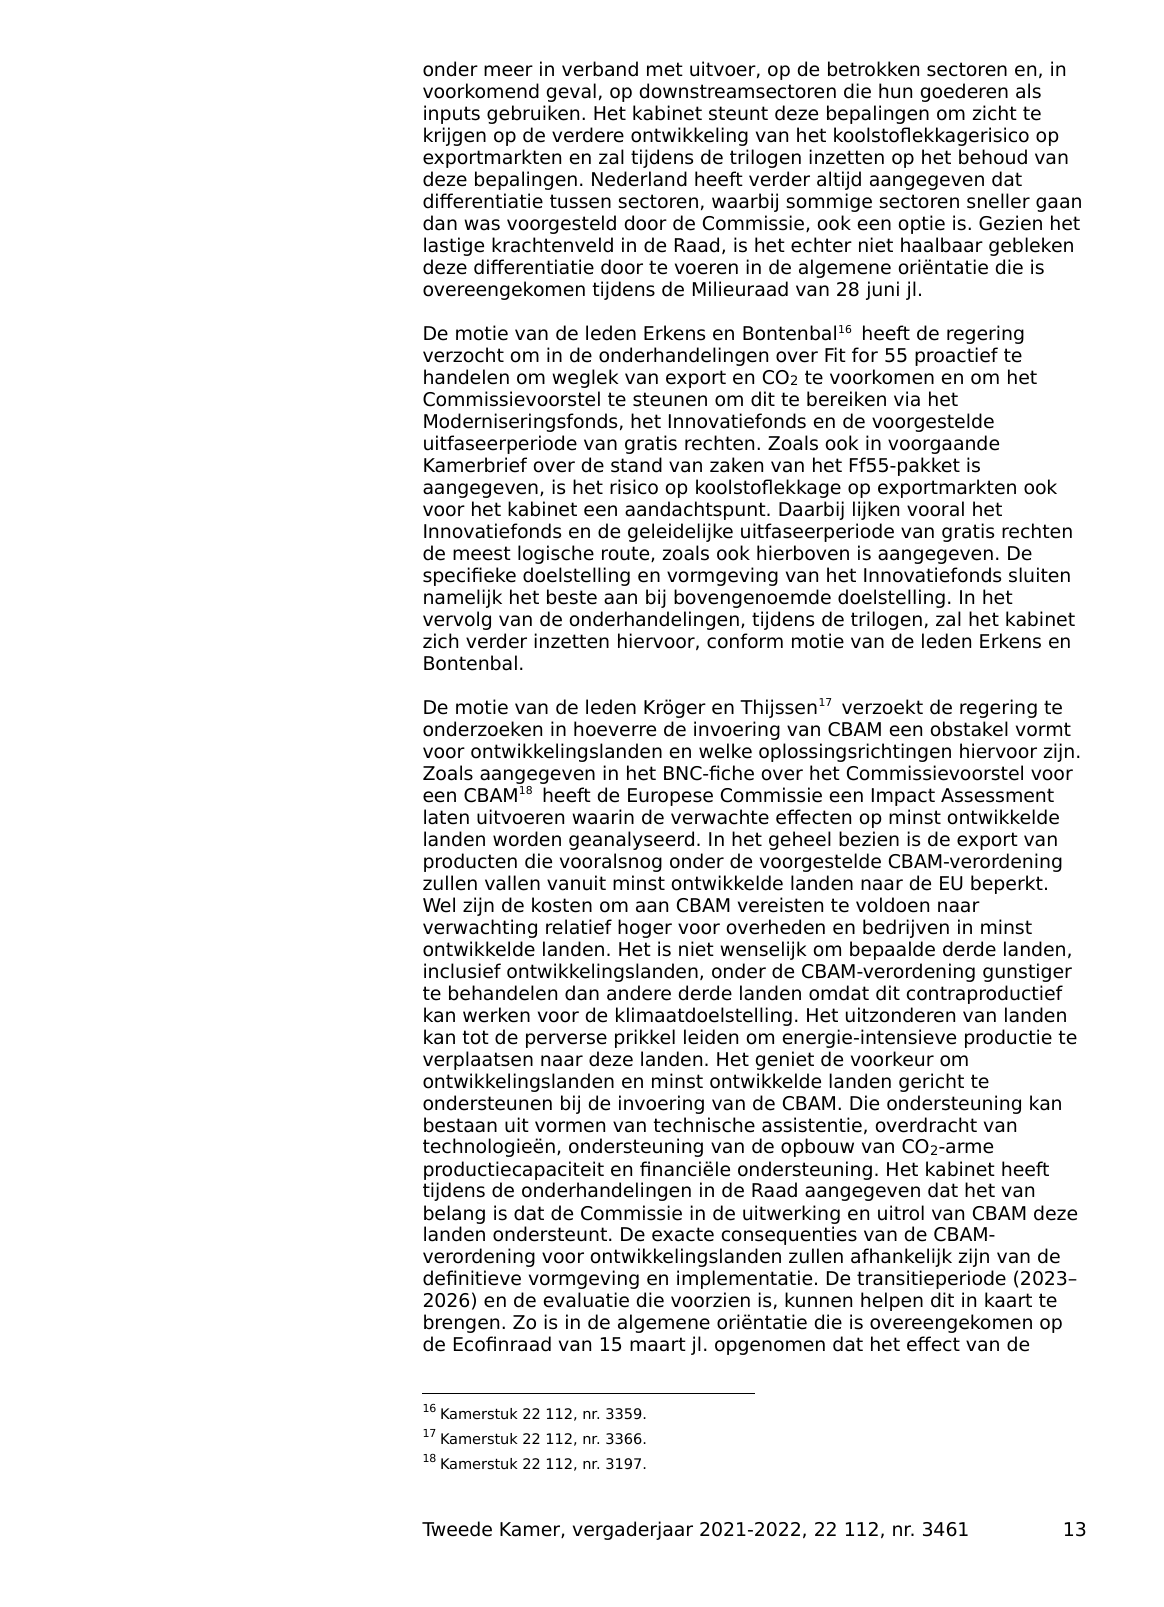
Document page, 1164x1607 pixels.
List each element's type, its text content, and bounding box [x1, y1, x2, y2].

text Kamerstuk 22 112, nr. 3359. [422, 1402, 1087, 1424]
text onder meer in verband met uitvoer, op de betrokken sectoren en, in voorkomend geval, op downstreamsectoren die hun goederen als inputs gebruiken. Het kabinet steunt deze bepalingen om zicht te krijgen op de verdere ontwikkeling van het koolstoflekkagerisico op exportmarkten en zal tijdens de trilogen inzetten op het behoud van deze bepalingen. Nederland heeft verder altijd aangegeven dat differentiatie tussen sectoren, waarbij sommige sectoren sneller gaan dan was voorgesteld door de Commissie, ook een optie is. Gezien het lastige krachtenveld in de Raad, is het echter niet haalbaar gebleken deze differentiatie door te voeren in de algemene oriëntatie die is overeengekomen tijdens de Milieuraad van 28 juni jl. [422, 59, 1087, 301]
text Kamerstuk 22 112, nr. 3197. [422, 1452, 1087, 1474]
text De motie van de leden Erkens en Bontenbal heeft de regering verzocht om in de onderhandelingen over Fit for 55 proactief te handelen om weglek van export en CO2 te voorkomen en om het Commissievoorstel te steunen om dit te bereiken via het Moderniseringsfonds, het Innovatiefonds en de voorgestelde uitfaseerperiode van gratis rechten. Zoals ook in voorgaande Kamerbrief over de stand van zaken van het Ff55-pakket is aangegeven, is het risico op koolstoflekkage op exportmarkten ook voor het kabinet een aandachtspunt. Daarbij lijken vooral het Innovatiefonds en de geleidelijke uitfaseerperiode van gratis rechten de meest logische route, zoals ook hierboven is aangegeven. De specifieke doelstelling en vormgeving van het Innovatiefonds sluiten namelijk het beste aan bij bovengenoemde doelstelling. In het vervolg van de onderhandelingen, tijdens de trilogen, zal het kabinet zich verder inzetten hiervoor, conform motie van de leden Erkens en Bontenbal. [422, 323, 1087, 675]
text Kamerstuk 22 112, nr. 3366. [422, 1427, 1087, 1449]
text De motie van de leden Kröger en Thijssen verzoekt de regering te onderzoeken in hoeverre de invoering van CBAM een obstakel vormt voor ontwikkelingslanden en welke oplossingsrichtingen hiervoor zijn. Zoals aangegeven in het BNC-fiche over het Commissievoorstel voor een CBAM heeft de Europese Commissie een Impact Assessment laten uitvoeren waarin de verwachte effecten op minst ontwikkelde landen worden geanalyseerd. In het geheel bezien is de export van producten die vooralsnog onder de voorgestelde CBAM-verordening zullen vallen vanuit minst ontwikkelde landen naar de EU beperkt. Wel zijn de kosten om aan CBAM vereisten te voldoen naar verwachting relatief hoger voor overheden en bedrijven in minst ontwikkelde landen. Het is niet wenselijk om bepaalde derde landen, inclusief ontwikkelingslanden, onder de CBAM-verordening gunstiger te behandelen dan andere derde landen omdat dit contraproductief kan werken voor de klimaatdoelstelling. Het uitzonderen van landen kan tot de perverse prikkel leiden om energie-intensieve productie te verplaatsen naar deze landen. Het geniet de voorkeur om ontwikkelingslanden en minst ontwikkelde landen gericht te ondersteunen bij de invoering van de CBAM. Die ondersteuning kan bestaan uit vormen van technische assistentie, overdracht van technologieën, ondersteuning van de opbouw van CO2-arme productiecapaciteit en financiële ondersteuning. Het kabinet heeft tijdens de onderhandelingen in de Raad aangegeven dat het van belang is dat de Commissie in de uitwerking en uitrol van CBAM deze landen ondersteunt. De exacte consequenties van de CBAM-verordening voor ontwikkelingslanden zullen afhankelijk zijn van de definitieve vormgeving en implementatie. De transitieperiode (2023–2026) en de evaluatie die voorzien is, kunnen helpen dit in kaart te brengen. Zo is in de algemene oriëntatie die is overeengekomen op de Ecofinraad van 15 maart jl. opgenomen dat het effect van de [422, 697, 1087, 1356]
